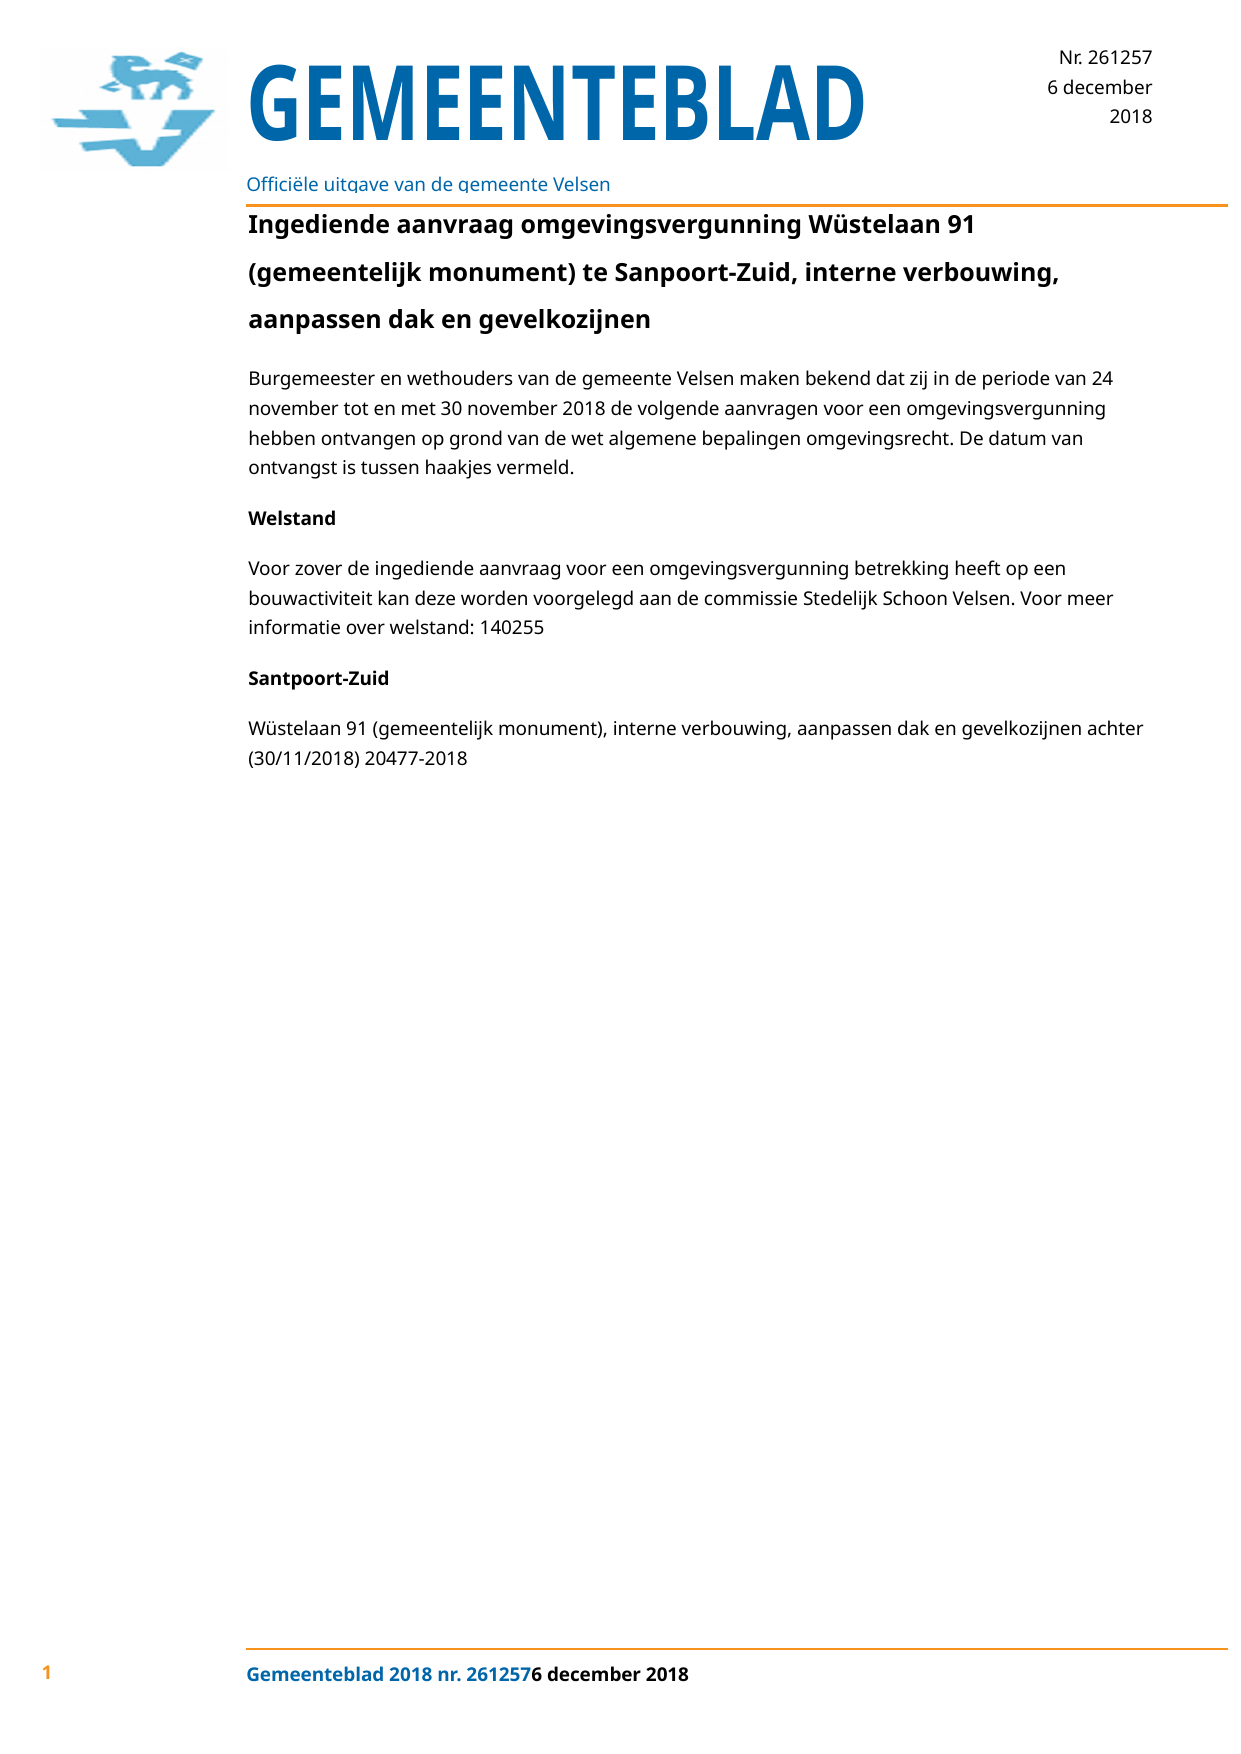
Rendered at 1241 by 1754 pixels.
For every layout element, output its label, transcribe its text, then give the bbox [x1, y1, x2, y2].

text Santpoort-Zuid [248, 665, 1152, 690]
text Welstand [248, 505, 1152, 530]
text Wüstelaan 91 (gemeentelijk monument), interne verbouwing, aanpassen dak en gevelkozijnen achter (30/11/2018) 20477-2018 [248, 715, 1152, 770]
text Burgemeester en wethouders van de gemeente Velsen maken bekend dat zij in de periode van 24 november tot en met 30 november 2018 de volgende aanvragen voor een omgevingsvergunning hebben ontvangen op grond van de wet algemene bepalingen omgevingsrecht. De datum van ontvangst is tussen haakjes vermeld. [248, 366, 1152, 480]
text Ingediende aanvraag omgevingsvergunning Wüstelaan 91 (gemeentelijk monument) te Sanpoort-Zuid, interne verbouwing, aanpassen dak en gevelkozijnen [248, 207, 1152, 336]
text Voor zover de ingediende aanvraag voor een omgevingsvergunning betrekking heeft op een bouwactiviteit kan deze worden voorgelegd aan de commissie Stedelijk Schoon Velsen. Voor meer informatie over welstand: 140255 [248, 555, 1152, 640]
picture [41, 47, 231, 172]
